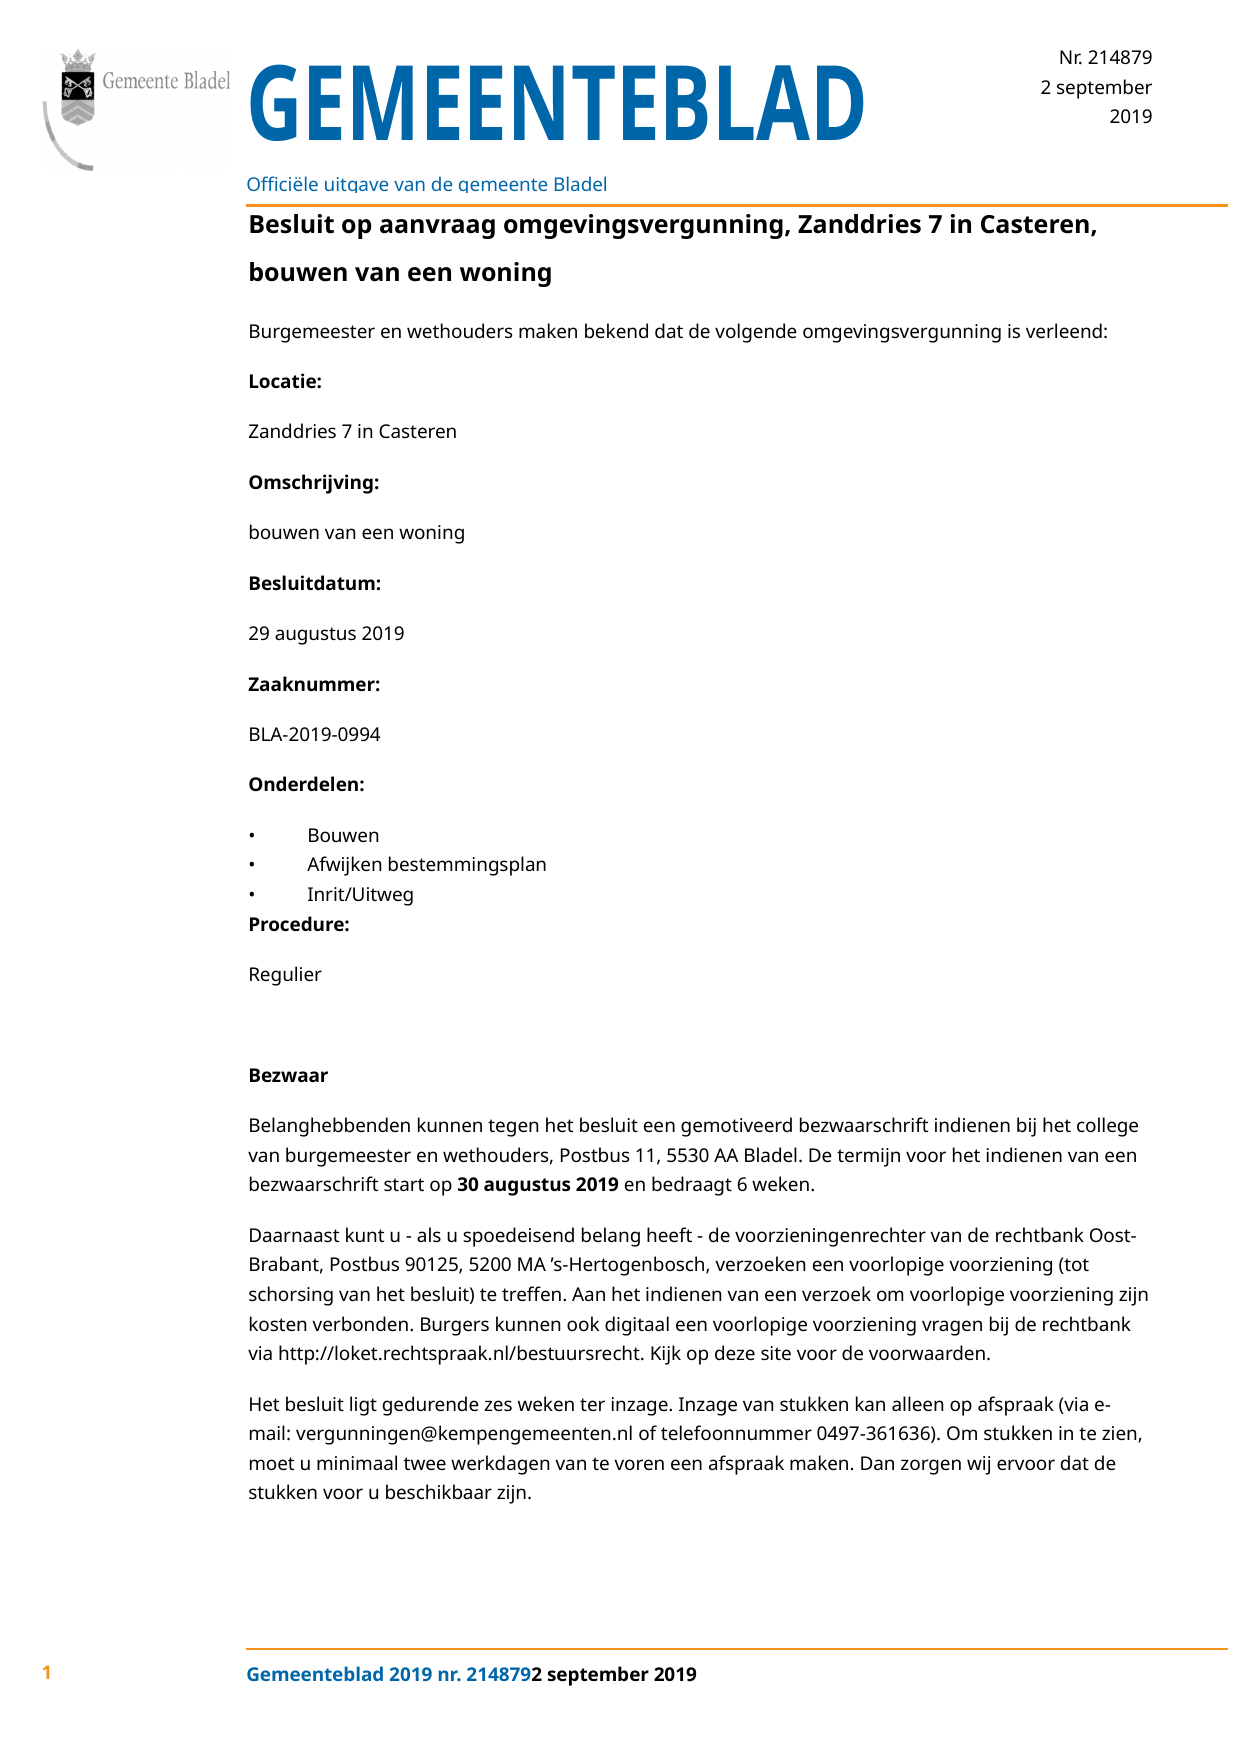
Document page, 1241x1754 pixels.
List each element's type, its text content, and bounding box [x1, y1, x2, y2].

list Afwijken bestemmingsplan [248, 852, 1152, 877]
text Belanghebbenden kunnen tegen het besluit een gemotiveerd bezwaarschrift indienen bij het college van burgemeester en wethouders, Postbus 11, 5530 AA Bladel. De termijn voor het indienen van een bezwaarschrift start op 30 augustus 2019 en bedraagt 6 weken. [248, 1112, 1152, 1197]
text Procedure: [248, 911, 1152, 937]
text Burgemeester en wethouders maken bekend dat de volgende omgevingsvergunning is verleend: [248, 318, 1152, 344]
text Besluitdatum: [248, 570, 1152, 596]
text Daarnaast kunt u - als u spoedeisend belang heeft - de voorzieningenrechter van de rechtbank Oost-Brabant, Postbus 90125, 5200 MA ’s-Hertogenbosch, verzoeken een voorlopige voorziening (tot schorsing van het besluit) te treffen. Aan het indienen van een verzoek om voorlopige voorziening zijn kosten verbonden. Burgers kunnen ook digitaal een voorlopige voorziening vragen bij de rechtbank via http://loket.rechtspraak.nl/bestuursrecht. Kijk op deze site voor de voorwaarden. [248, 1222, 1152, 1366]
text Zaaknummer: [248, 671, 1152, 697]
text bouwen van een woning [248, 519, 1152, 545]
text Onderdelen: [248, 772, 1152, 797]
text Regulier [248, 961, 1152, 987]
text Het besluit ligt gedurende zes weken ter inzage. Inzage van stukken kan alleen op afspraak (via e-mail: vergunningen@kempengemeenten.nl of telefoonnummer 0497-361636). Om stukken in te zien, moet u minimaal twee werkdagen van te voren een afspraak maken. Dan zorgen wij ervoor dat de stukken voor u beschikbaar zijn. [248, 1391, 1152, 1505]
list Bouwen [248, 822, 1152, 848]
text Besluit op aanvraag omgevingsvergunning, Zanddries 7 in Casteren, bouwen van een woning [248, 207, 1152, 288]
picture [41, 47, 231, 172]
text Bezwaar [248, 1062, 1152, 1088]
list Inrit/Uitweg [248, 881, 1152, 907]
text Locatie: [248, 368, 1152, 394]
text BLA-2019-0994 [248, 721, 1152, 747]
text Omschrijving: [248, 469, 1152, 495]
text Zanddries 7 in Casteren [248, 419, 1152, 444]
text 29 augustus 2019 [248, 620, 1152, 646]
